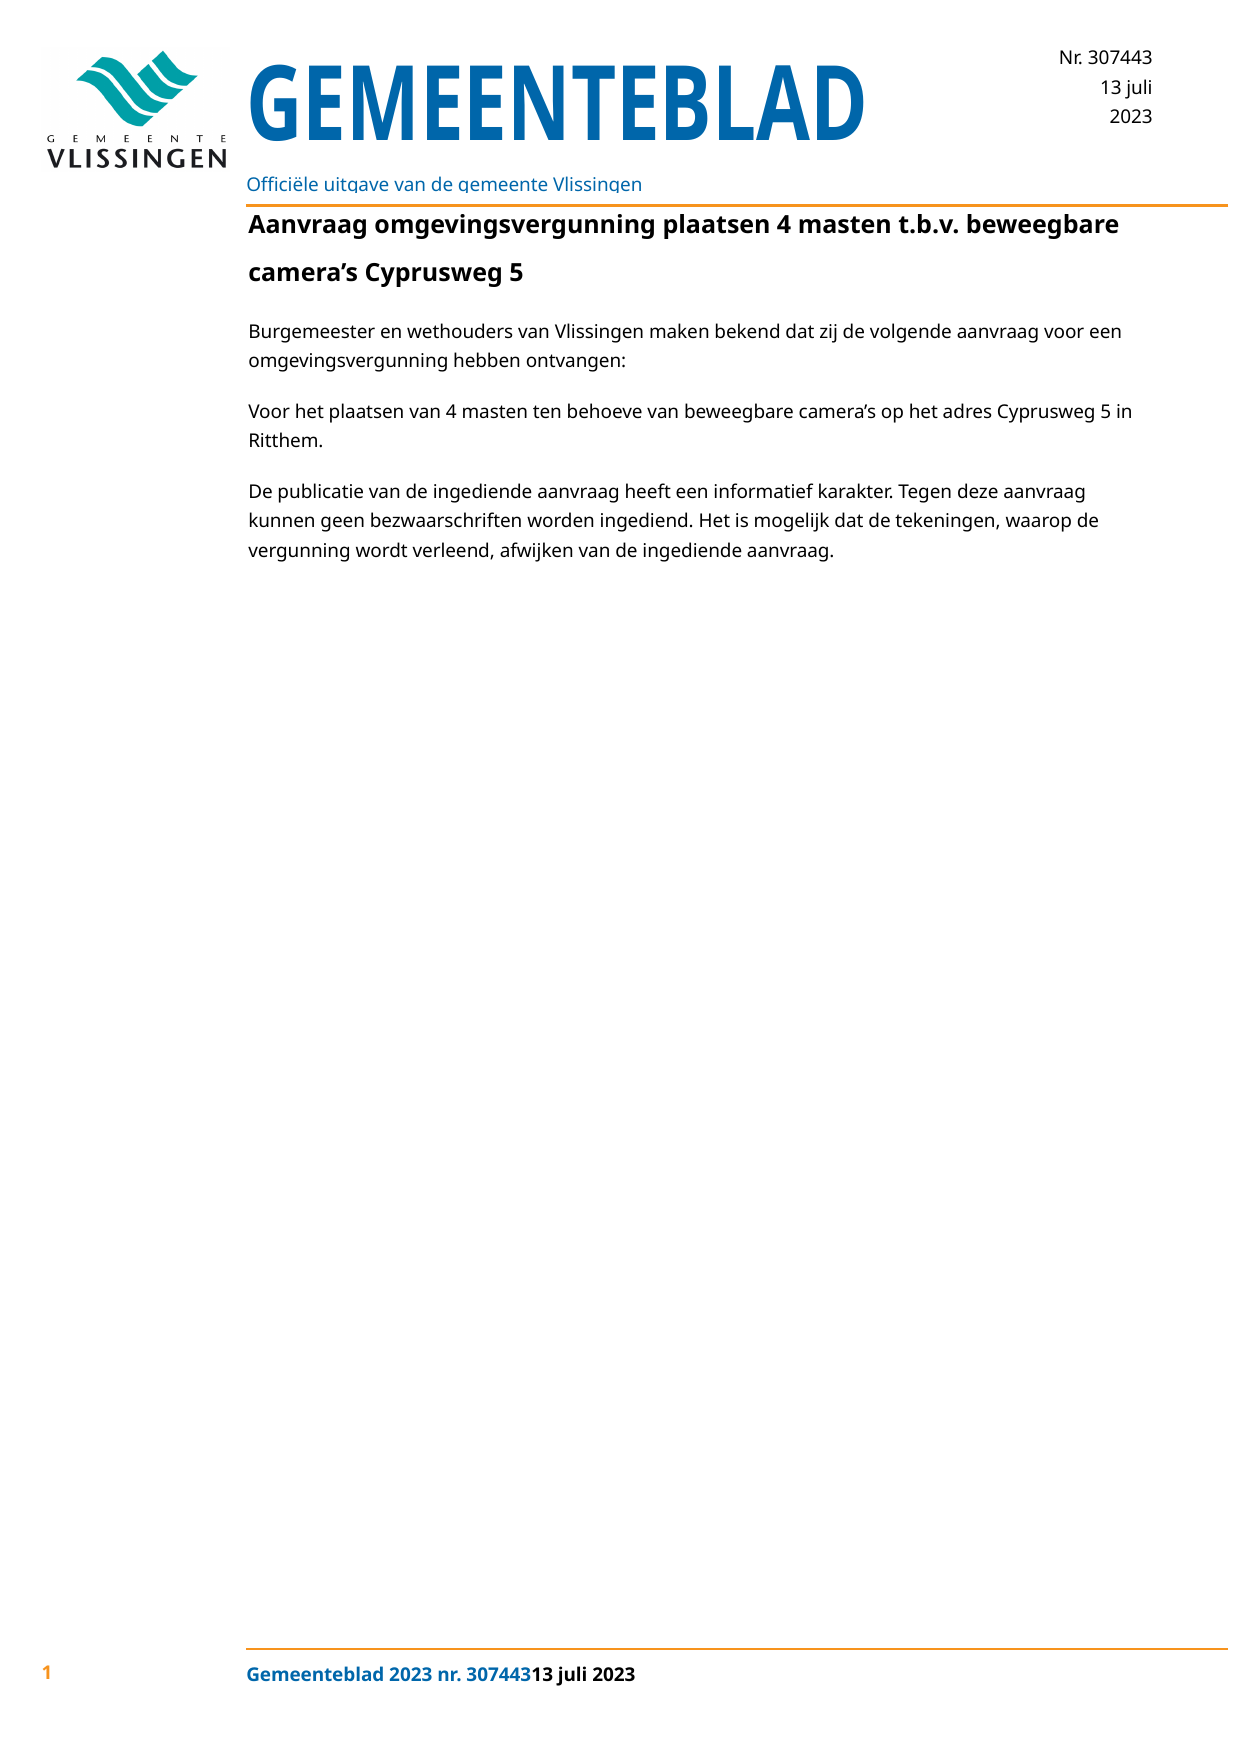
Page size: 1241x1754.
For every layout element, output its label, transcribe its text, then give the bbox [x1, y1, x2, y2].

text Voor het plaatsen van 4 masten ten behoeve van beweegbare camera’s op het adres Cyprusweg 5 in Ritthem. [248, 398, 1152, 453]
picture [41, 47, 231, 172]
text Burgemeester en wethouders van Vlissingen maken bekend dat zij de volgende aanvraag voor een omgevingsvergunning hebben ontvangen: [248, 318, 1152, 373]
text De publicatie van de ingediende aanvraag heeft een informatief karakter. Tegen deze aanvraag kunnen geen bezwaarschriften worden ingediend. Het is mogelijk dat de tekeningen, waarop de vergunning wordt verleend, afwijken van de ingediende aanvraag. [248, 478, 1152, 563]
text Aanvraag omgevingsvergunning plaatsen 4 masten t.b.v. beweegbare camera’s Cyprusweg 5 [248, 207, 1152, 288]
